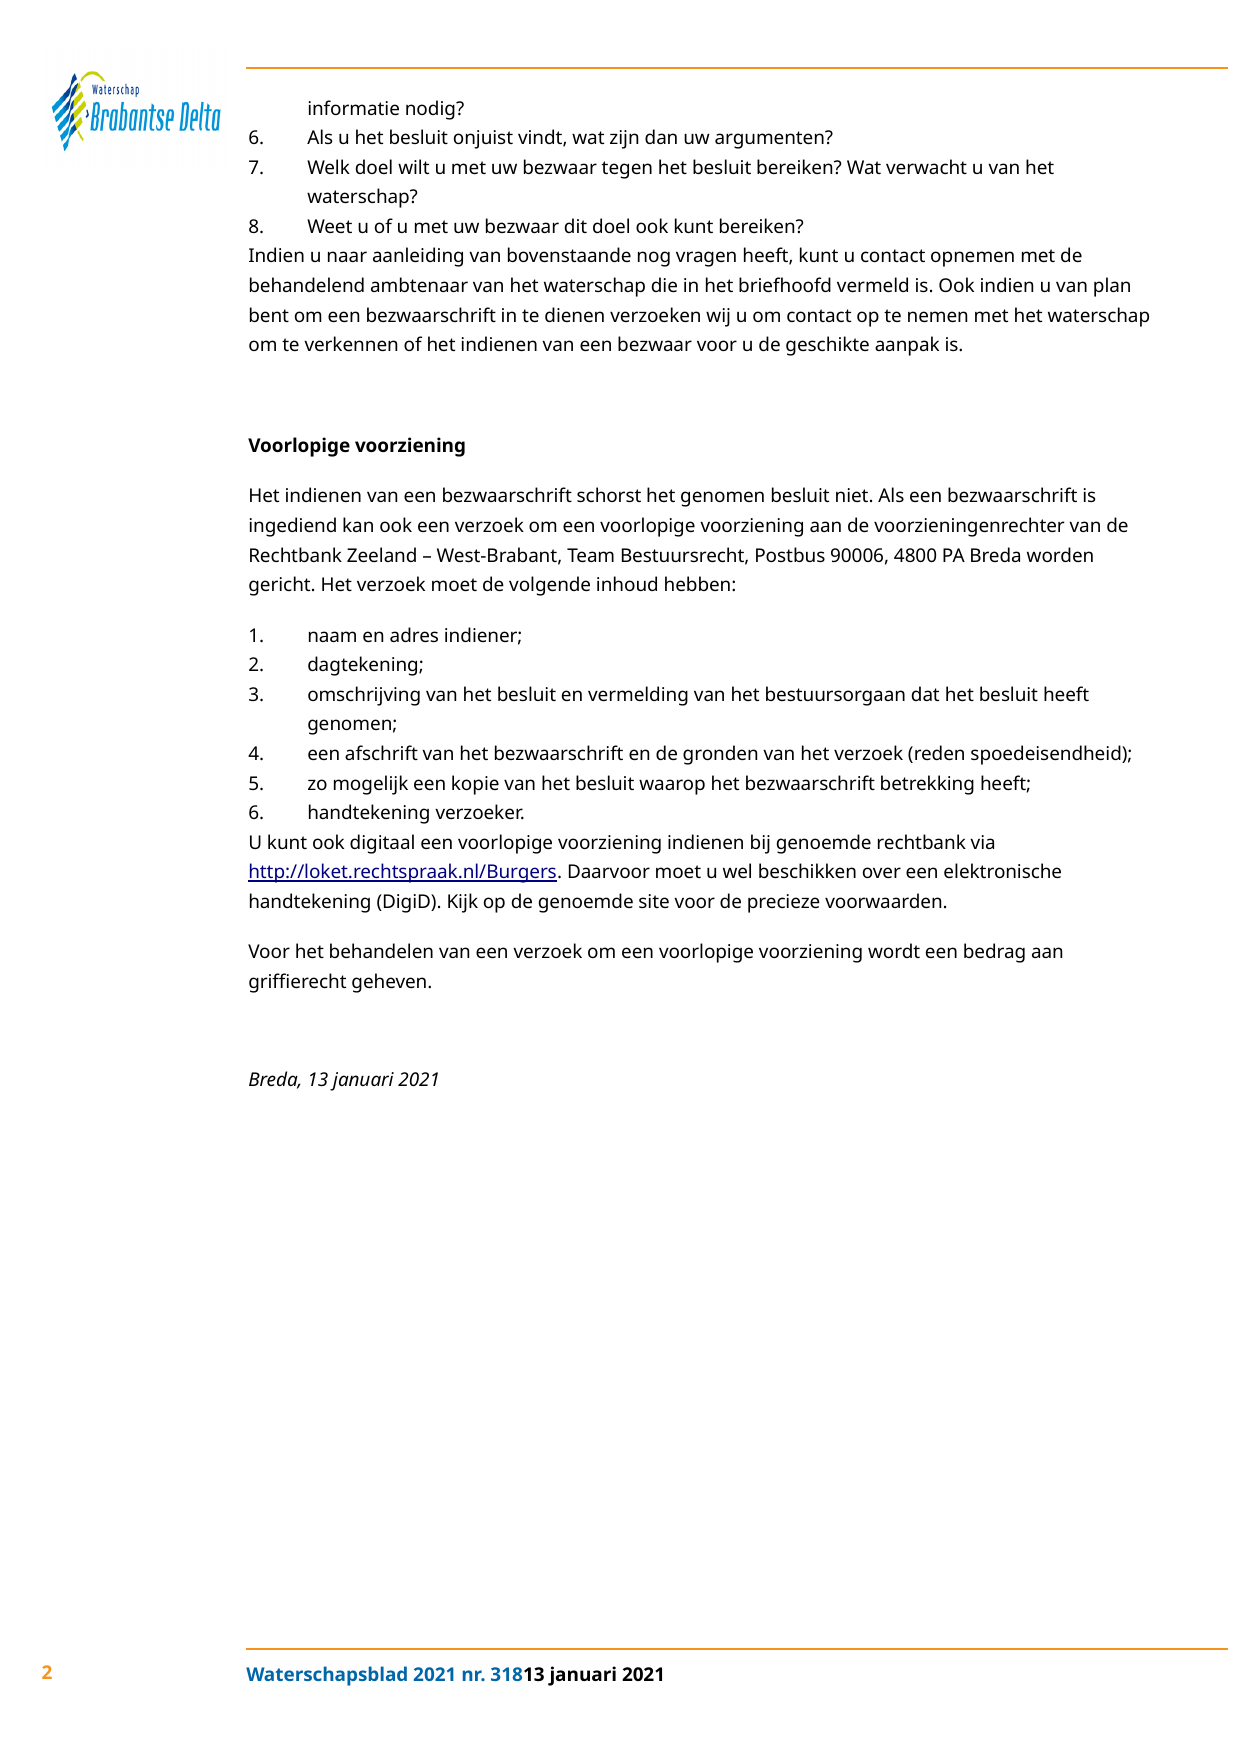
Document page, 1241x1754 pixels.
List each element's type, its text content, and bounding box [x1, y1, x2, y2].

list een afschrift van het bezwaarschrift en de gronden van het verzoek (reden spoedeisendheid); [248, 740, 1152, 766]
text Voorlopige voorziening [248, 432, 1152, 458]
text Breda, 13 januari 2021 [248, 1066, 1152, 1092]
list Als u het besluit onjuist vindt, wat zijn dan uw argumenten? [248, 124, 1152, 150]
list Weet u of u met uw bezwaar dit doel ook kunt bereiken? [248, 213, 1152, 239]
text Indien u naar aanleiding van bovenstaande nog vragen heeft, kunt u contact opnemen met de behandelend ambtenaar van het waterschap die in het briefhoofd vermeld is. Ook indien u van plan bent om een bezwaarschrift in te dienen verzoeken wij u om contact op te nemen met het waterschap om te verkennen of het indienen van een bezwaar voor u de geschikte aanpak is. [248, 243, 1152, 357]
picture [41, 47, 231, 172]
list zo mogelijk een kopie van het besluit waarop het bezwaarschrift betrekking heeft; [248, 770, 1152, 796]
text Het indienen van een bezwaarschrift schorst het genomen besluit niet. Als een bezwaarschrift is ingediend kan ook een verzoek om een voorlopige voorziening aan de voorzieningenrechter van de Rechtbank Zeeland – West-Brabant, Team Bestuursrecht, Postbus 90006, 4800 PA Breda worden gericht. Het verzoek moet de volgende inhoud hebben: [248, 483, 1152, 597]
list handtekening verzoeker. [248, 799, 1152, 825]
list naam en adres indiener; [248, 622, 1152, 648]
list omschrijving van het besluit en vermelding van het bestuursorgaan dat het besluit heeft genomen; [248, 681, 1152, 736]
list Welk doel wilt u met uw bezwaar tegen het besluit bereiken? Wat verwacht u van het waterschap? [248, 154, 1152, 209]
text U kunt ook digitaal een voorlopige voorziening indienen bij genoemde rechtbank via http://loket.rechtspraak.nl/Burgers. Daarvoor moet u wel beschikken over een elektronische handtekening (DigiD). Kijk op de genoemde site voor de precieze voorwaarden. [248, 829, 1152, 914]
list informatie nodig? [248, 95, 1152, 121]
text Voor het behandelen van een verzoek om een voorlopige voorziening wordt een bedrag aan griffierecht geheven. [248, 938, 1152, 994]
list dagtekening; [248, 651, 1152, 677]
